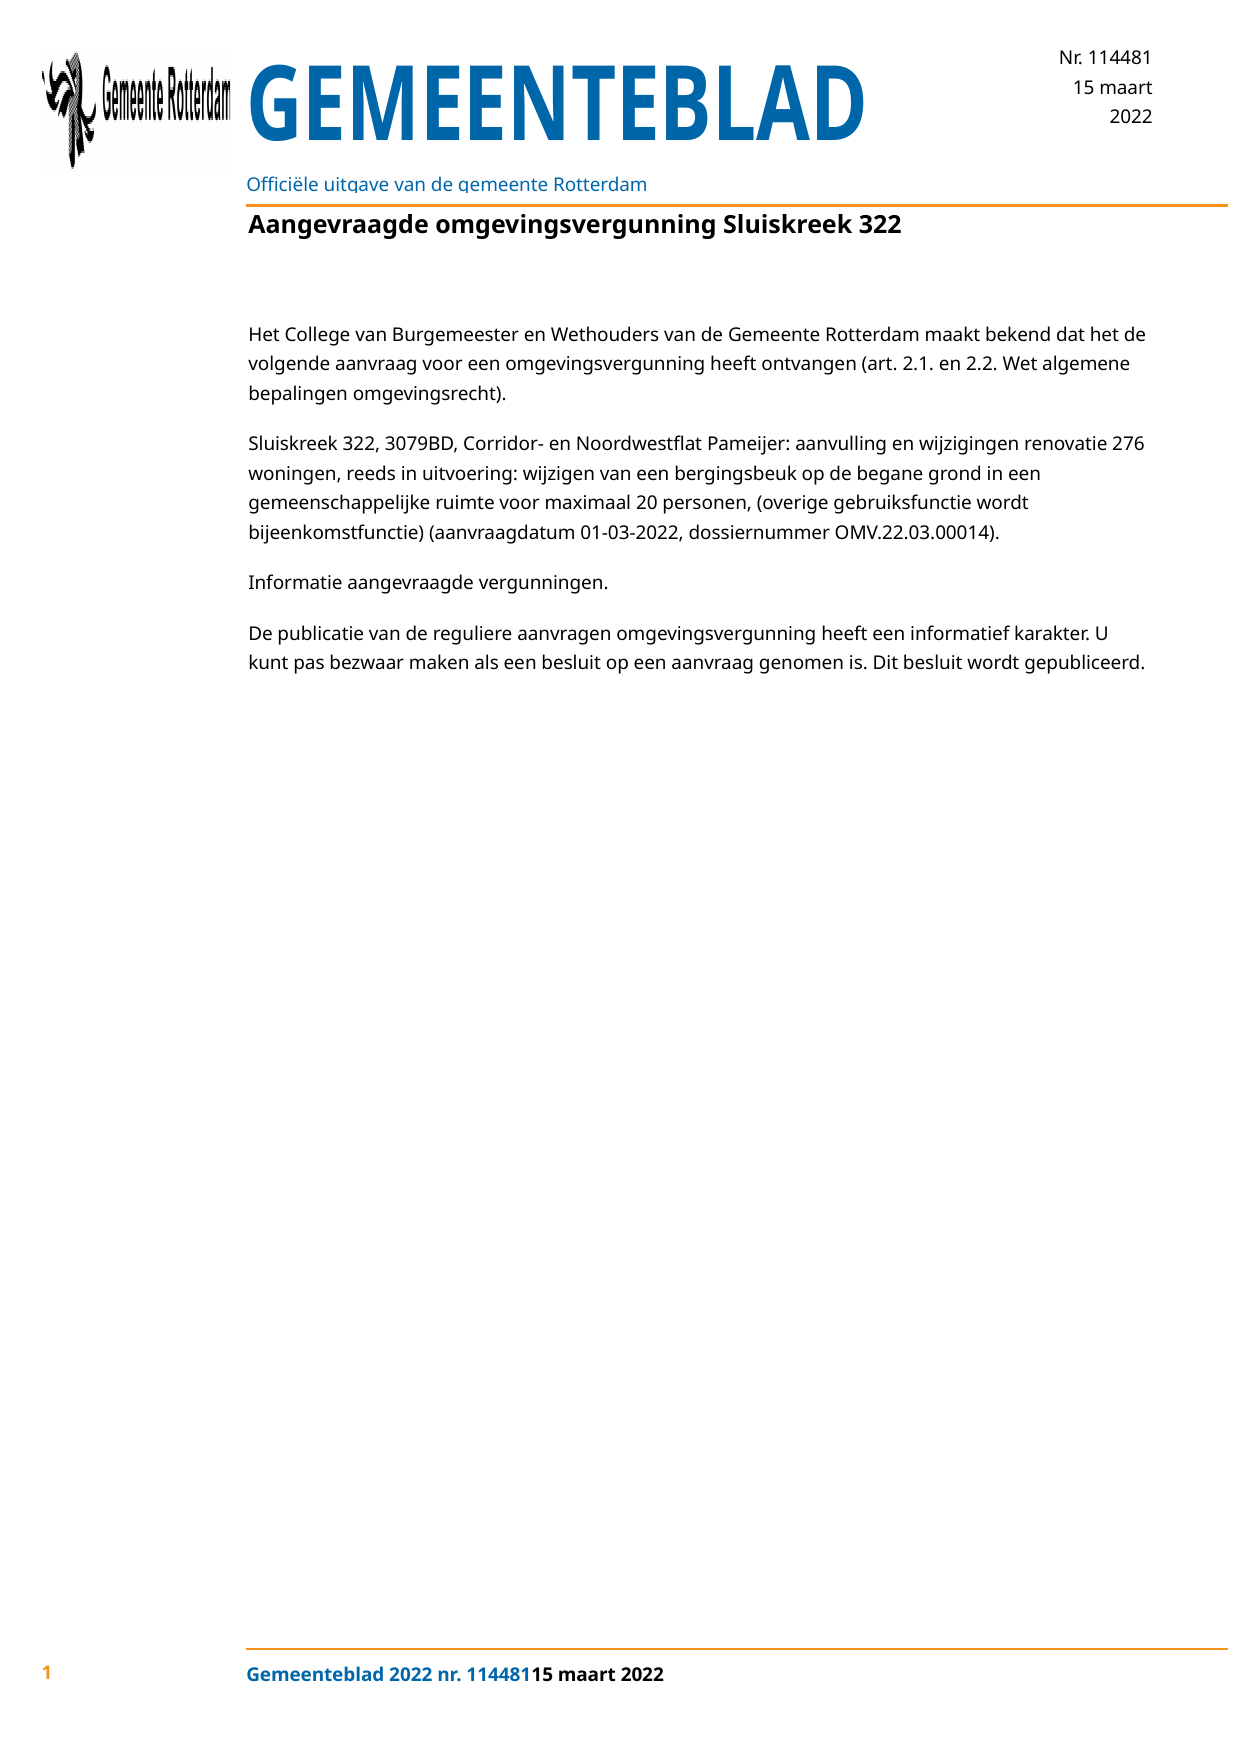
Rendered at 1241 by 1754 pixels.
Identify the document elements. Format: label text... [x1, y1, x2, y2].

text Het College van Burgemeester en Wethouders van de Gemeente Rotterdam maakt bekend dat het de volgende aanvraag voor een omgevingsvergunning heeft ontvangen (art. 2.1. en 2.2. Wet algemene bepalingen omgevingsrecht). [248, 321, 1152, 406]
picture [41, 47, 231, 172]
text Informatie aangevraagde vergunningen. [248, 569, 1152, 595]
text De publicatie van de reguliere aanvragen omgevingsvergunning heeft een informatief karakter. U kunt pas bezwaar maken als een besluit op een aanvraag genomen is. Dit besluit wordt gepubliceerd. [248, 620, 1152, 675]
text Sluiskreek 322, 3079BD, Corridor- en Noordwestflat Pameijer: aanvulling en wijzigingen renovatie 276 woningen, reeds in uitvoering: wijzigen van een bergingsbeuk op de begane grond in een gemeenschappelijke ruimte voor maximaal 20 personen, (overige gebruiksfunctie wordt bijeenkomstfunctie) (aanvraagdatum 01-03-2022, dossiernummer OMV.22.03.00014). [248, 430, 1152, 545]
text Aangevraagde omgevingsvergunning Sluiskreek 322 [248, 207, 1152, 241]
